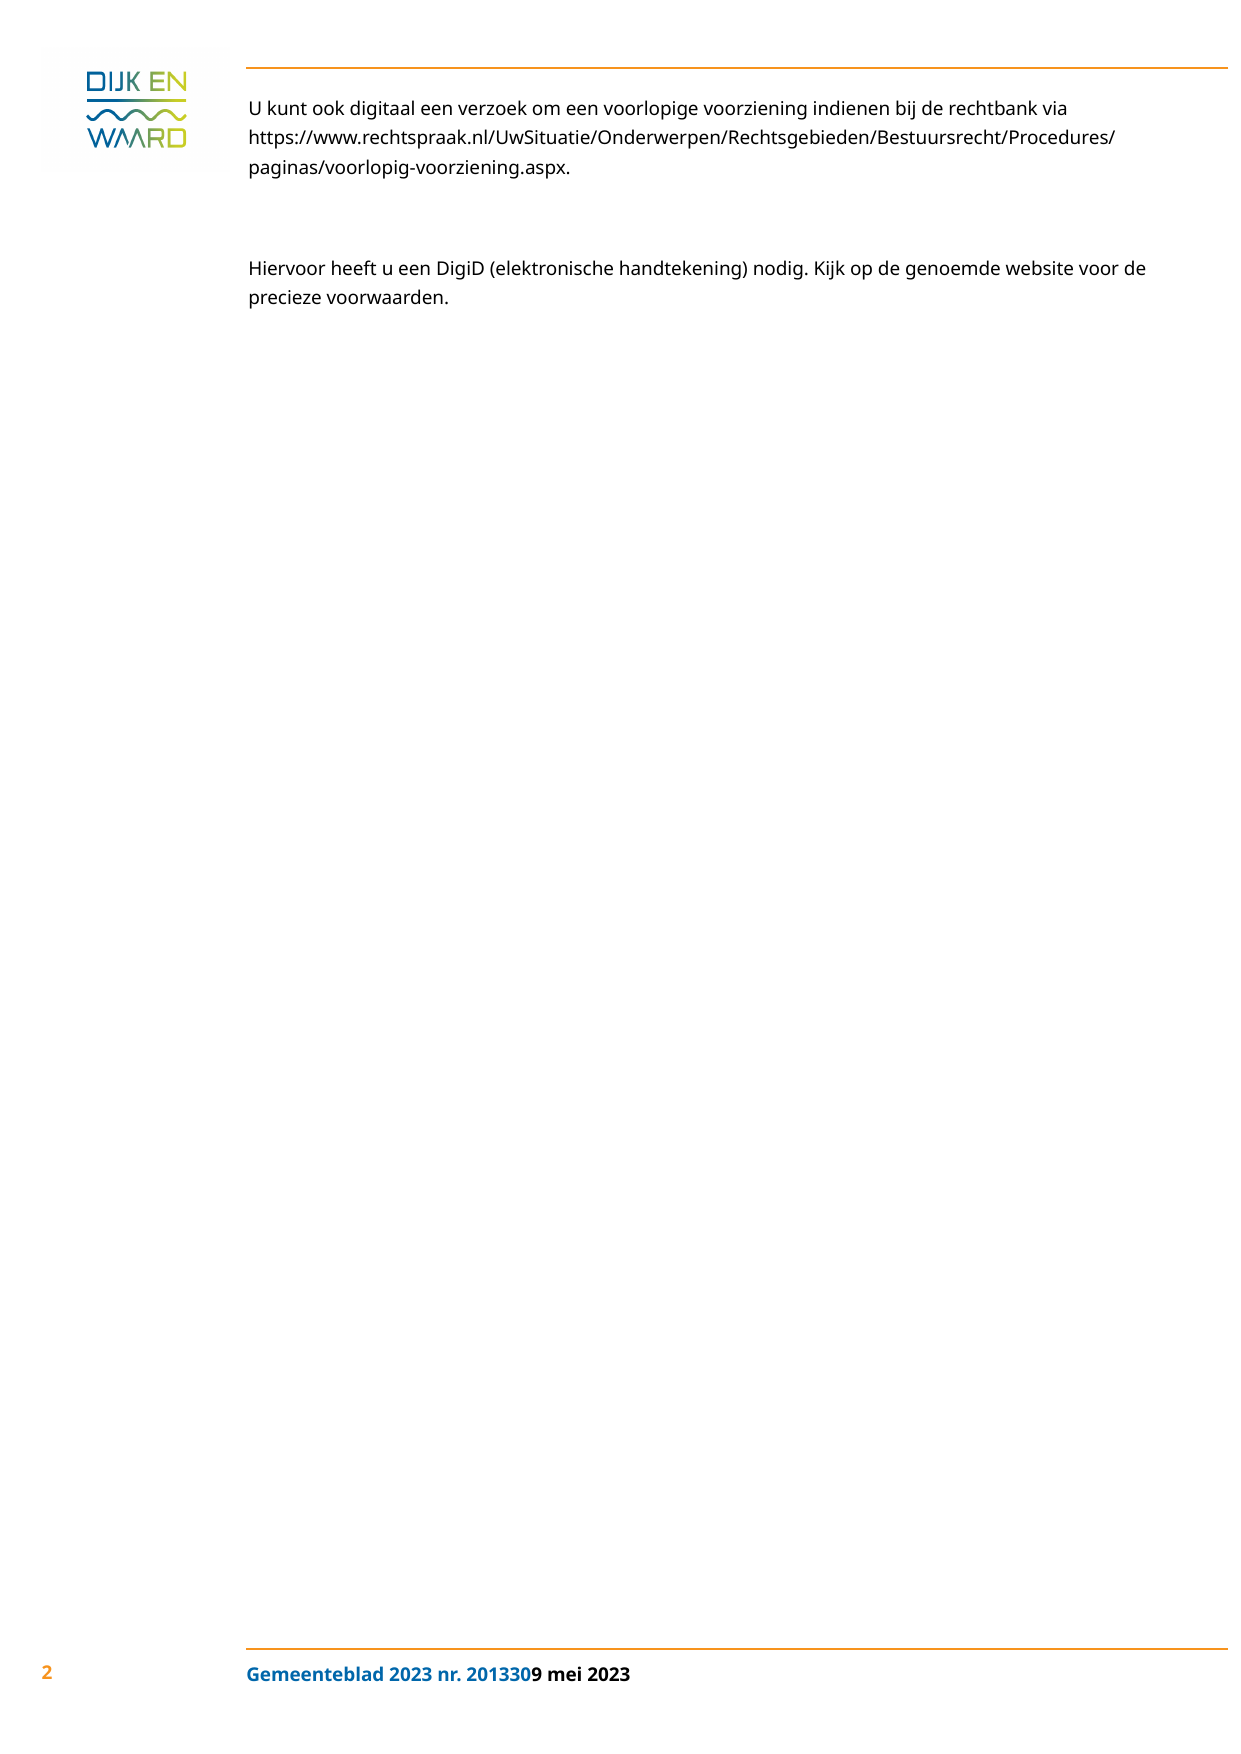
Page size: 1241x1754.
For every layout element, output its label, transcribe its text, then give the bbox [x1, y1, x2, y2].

picture [41, 47, 231, 172]
text Hiervoor heeft u een DigiD (elektronische handtekening) nodig. Kijk op de genoemde website voor de precieze voorwaarden. [248, 255, 1152, 310]
text U kunt ook digitaal een verzoek om een voorlopige voorziening indienen bij de rechtbank via https://www.rechtspraak.nl/UwSituatie/Onderwerpen/Rechtsgebieden/Bestuursrecht/Procedures/paginas/voorlopig-voorziening.aspx. [248, 95, 1152, 180]
